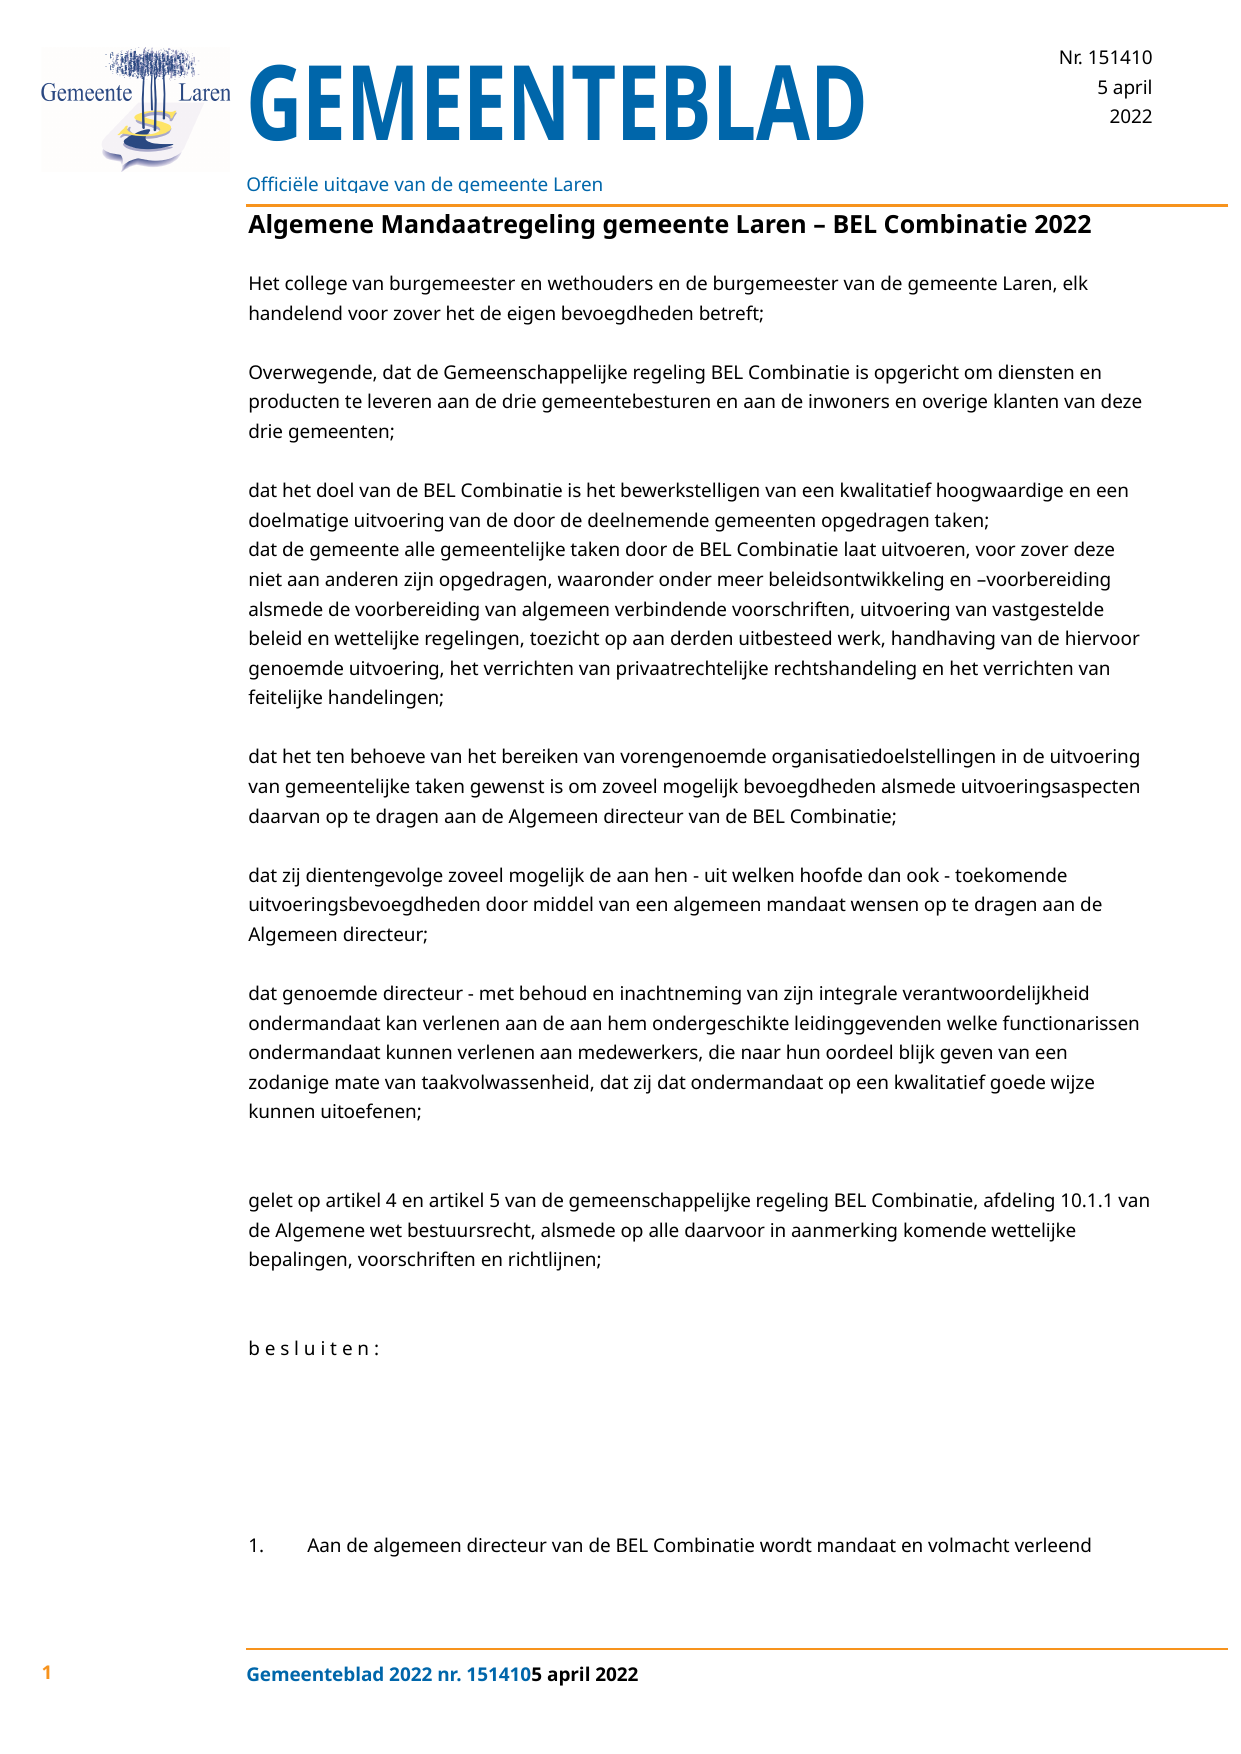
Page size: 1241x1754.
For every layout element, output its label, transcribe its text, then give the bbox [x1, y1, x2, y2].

text dat het ten behoeve van het bereiken van vorengenoemde organisatiedoelstellingen in de uitvoering van gemeentelijke taken gewenst is om zoveel mogelijk bevoegdheden alsmede uitvoeringsaspecten daarvan op te dragen aan de Algemeen directeur van de BEL Combinatie; [248, 744, 1152, 828]
text Algemene Mandaatregeling gemeente Laren – BEL Combinatie 2022 [248, 207, 1152, 241]
picture [41, 47, 231, 172]
text dat de gemeente alle gemeentelijke taken door de BEL Combinatie laat uitvoeren, voor zover deze niet aan anderen zijn opgedragen, waaronder onder meer beleidsontwikkeling en –voorbereiding alsmede de voorbereiding van algemeen verbindende voorschriften, uitvoering van vastgestelde beleid en wettelijke regelingen, toezicht op aan derden uitbesteed werk, handhaving van de hiervoor genoemde uitvoering, het verrichten van privaatrechtelijke rechtshandeling en het verrichten van feitelijke handelingen; [248, 537, 1152, 710]
list Aan de algemeen directeur van de BEL Combinatie wordt mandaat en volmacht verleend [248, 1532, 1152, 1558]
text dat zij dientengevolge zoveel mogelijk de aan hen - uit welken hoofde dan ook - toekomende uitvoeringsbevoegdheden door middel van een algemeen mandaat wensen op te dragen aan de Algemeen directeur; [248, 862, 1152, 947]
text gelet op artikel 4 en artikel 5 van de gemeenschappelijke regeling BEL Combinatie, afdeling 10.1.1 van de Algemene wet bestuursrecht, alsmede op alle daarvoor in aanmerking komende wettelijke bepalingen, voorschriften en richtlijnen; [248, 1187, 1152, 1272]
text dat genoemde directeur - met behoud en inachtneming van zijn integrale verantwoordelijkheid ondermandaat kan verlenen aan de aan hem ondergeschikte leidinggevenden welke functionarissen ondermandaat kunnen verlenen aan medewerkers, die naar hun oordeel blijk geven van een zodanige mate van taakvolwassenheid, dat zij dat ondermandaat op een kwalitatief goede wijze kunnen uitoefenen; [248, 980, 1152, 1124]
text dat het doel van de BEL Combinatie is het bewerkstelligen van een kwalitatief hoogwaardige en een doelmatige uitvoering van de door de deelnemende gemeenten opgedragen taken; [248, 477, 1152, 533]
text Overwegende, dat de Gemeenschappelijke regeling BEL Combinatie is opgericht om diensten en producten te leveren aan de drie gemeentebesturen en aan de inwoners en overige klanten van deze drie gemeenten; [248, 359, 1152, 444]
text Het college van burgemeester en wethouders en de burgemeester van de gemeente Laren, elk handelend voor zover het de eigen bevoegdheden betreft; [248, 270, 1152, 326]
text b e s l u i t e n : [248, 1335, 1152, 1361]
